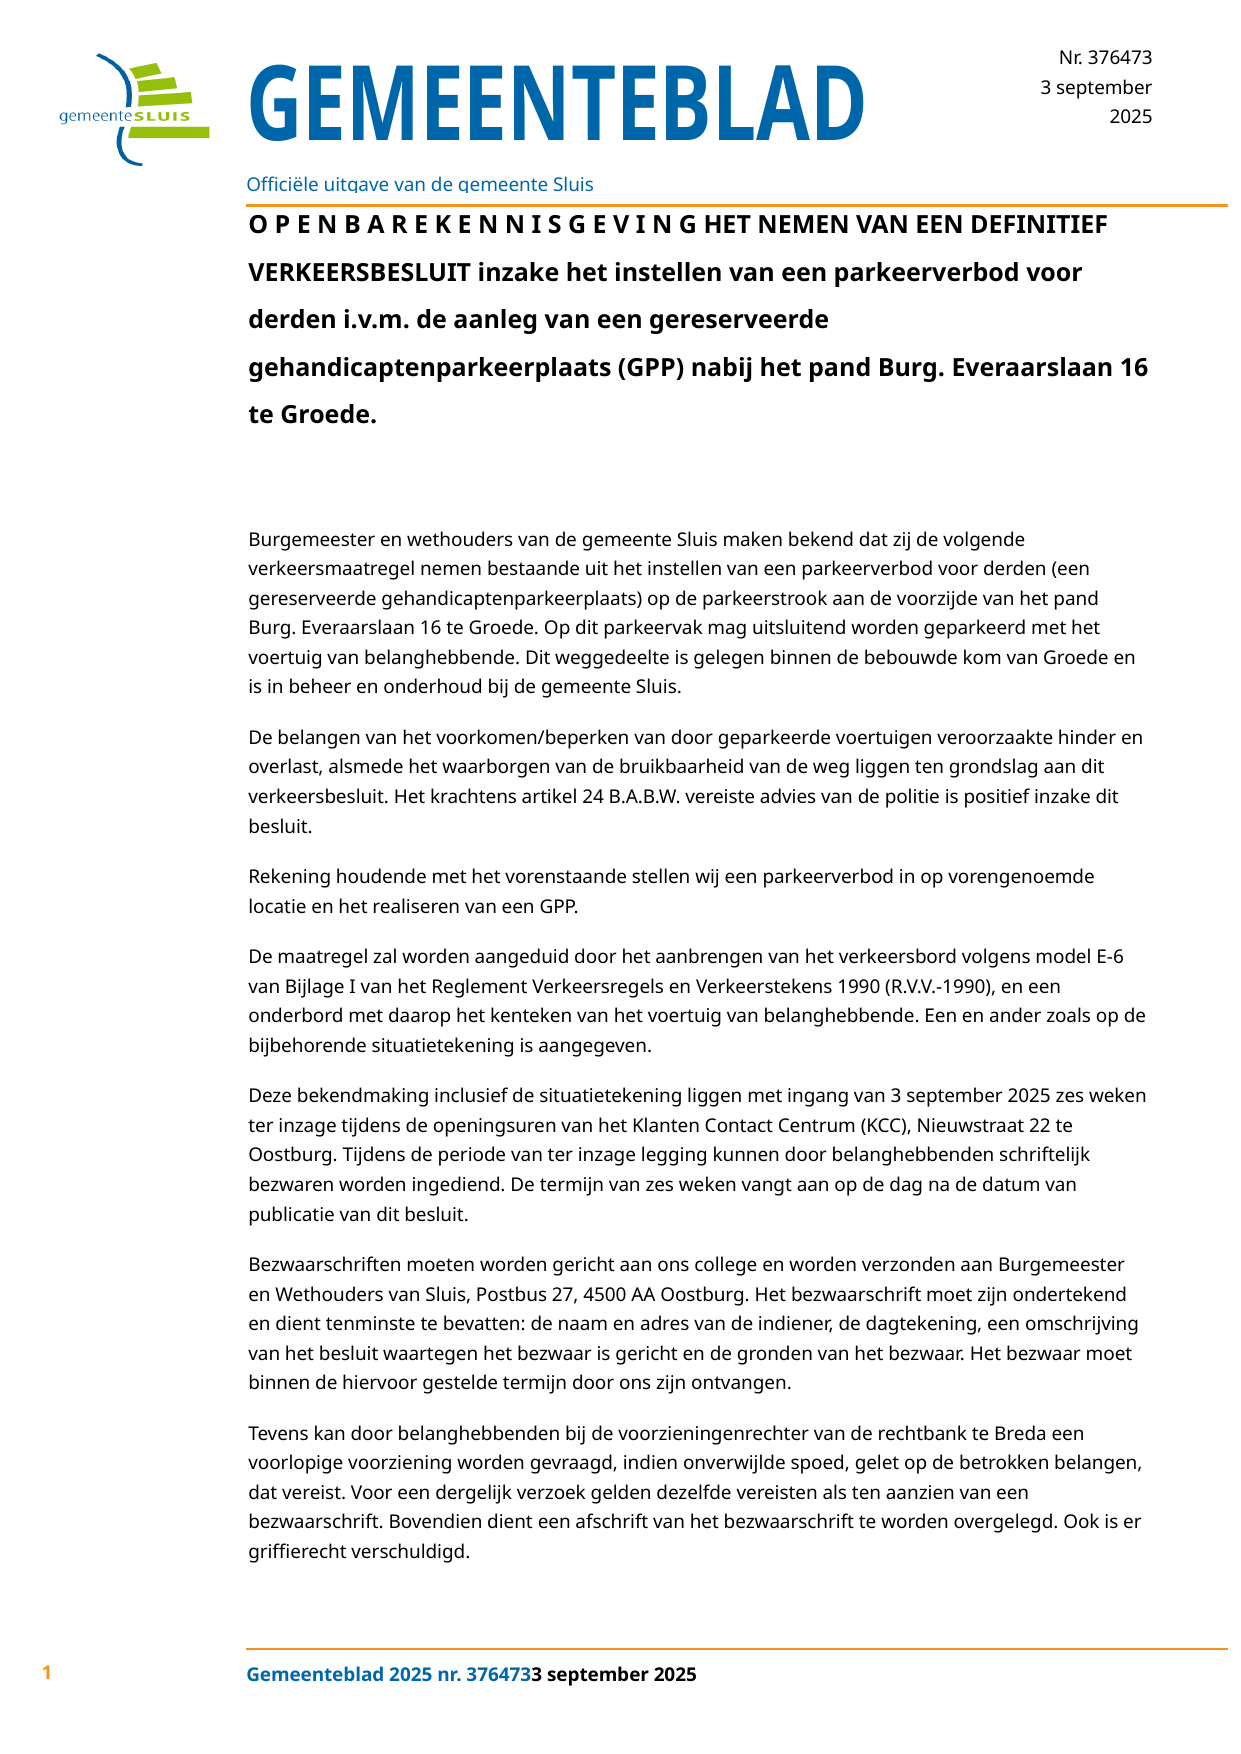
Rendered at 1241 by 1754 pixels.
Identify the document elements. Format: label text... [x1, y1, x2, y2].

text O P E N B A R E K E N N I S G E V I N G HET NEMEN VAN EEN DEFINITIEF VERKEERSBESLUIT inzake het instellen van een parkeerverbod voor derden i.v.m. de aanleg van een gereserveerde gehandicaptenparkeerplaats (GPP) nabij het pand Burg. Everaarslaan 16 te Groede. [248, 207, 1152, 431]
picture [41, 47, 231, 172]
text De maatregel zal worden aangeduid door het aanbrengen van het verkeersbord volgens model E-6 van Bijlage I van het Reglement Verkeersregels en Verkeerstekens 1990 (R.V.V.-1990), en een onderbord met daarop het kenteken van het voertuig van belanghebbende. Een en ander zoals op de bijbehorende situatietekening is aangegeven. [248, 943, 1152, 1058]
text Tevens kan door belanghebbenden bij de voorzieningenrechter van de rechtbank te Breda een voorlopige voorziening worden gevraagd, indien onverwijlde spoed, gelet op de betrokken belangen, dat vereist. Voor een dergelijk verzoek gelden dezelfde vereisten als ten aanzien van een bezwaarschrift. Bovendien dient een afschrift van het bezwaarschrift te worden overgelegd. Ook is er griffierecht verschuldigd. [248, 1420, 1152, 1564]
text Bezwaarschriften moeten worden gericht aan ons college en worden verzonden aan Burgemeester en Wethouders van Sluis, Postbus 27, 4500 AA Oostburg. Het bezwaarschrift moet zijn ondertekend en dient tenminste te bevatten: de naam en adres van de indiener, de dagtekening, een omschrijving van het besluit waartegen het bezwaar is gericht en de gronden van het bezwaar. Het bezwaar moet binnen de hiervoor gestelde termijn door ons zijn ontvangen. [248, 1251, 1152, 1395]
text De belangen van het voorkomen/beperken van door geparkeerde voertuigen veroorzaakte hinder en overlast, alsmede het waarborgen van de bruikbaarheid van de weg liggen ten grondslag aan dit verkeersbesluit. Het krachtens artikel 24 B.A.B.W. vereiste advies van de politie is positief inzake dit besluit. [248, 724, 1152, 838]
text Rekening houdende met het vorenstaande stellen wij een parkeerverbod in op vorengenoemde locatie en het realiseren van een GPP. [248, 863, 1152, 918]
text Deze bekendmaking inclusief de situatietekening liggen met ingang van 3 september 2025 zes weken ter inzage tijdens de openingsuren van het Klanten Contact Centrum (KCC), Nieuwstraat 22 te Oostburg. Tijdens de periode van ter inzage legging kunnen door belanghebbenden schriftelijk bezwaren worden ingediend. De termijn van zes weken vangt aan op de dag na de datum van publicatie van dit besluit. [248, 1082, 1152, 1226]
text Burgemeester en wethouders van de gemeente Sluis maken bekend dat zij de volgende verkeersmaatregel nemen bestaande uit het instellen van een parkeerverbod voor derden (een gereserveerde gehandicaptenparkeerplaats) op de parkeerstrook aan de voorzijde van het pand Burg. Everaarslaan 16 te Groede. Op dit parkeervak mag uitsluitend worden geparkeerd met het voertuig van belanghebbende. Dit weggedeelte is gelegen binnen de bebouwde kom van Groede en is in beheer en onderhoud bij de gemeente Sluis. [248, 526, 1152, 699]
